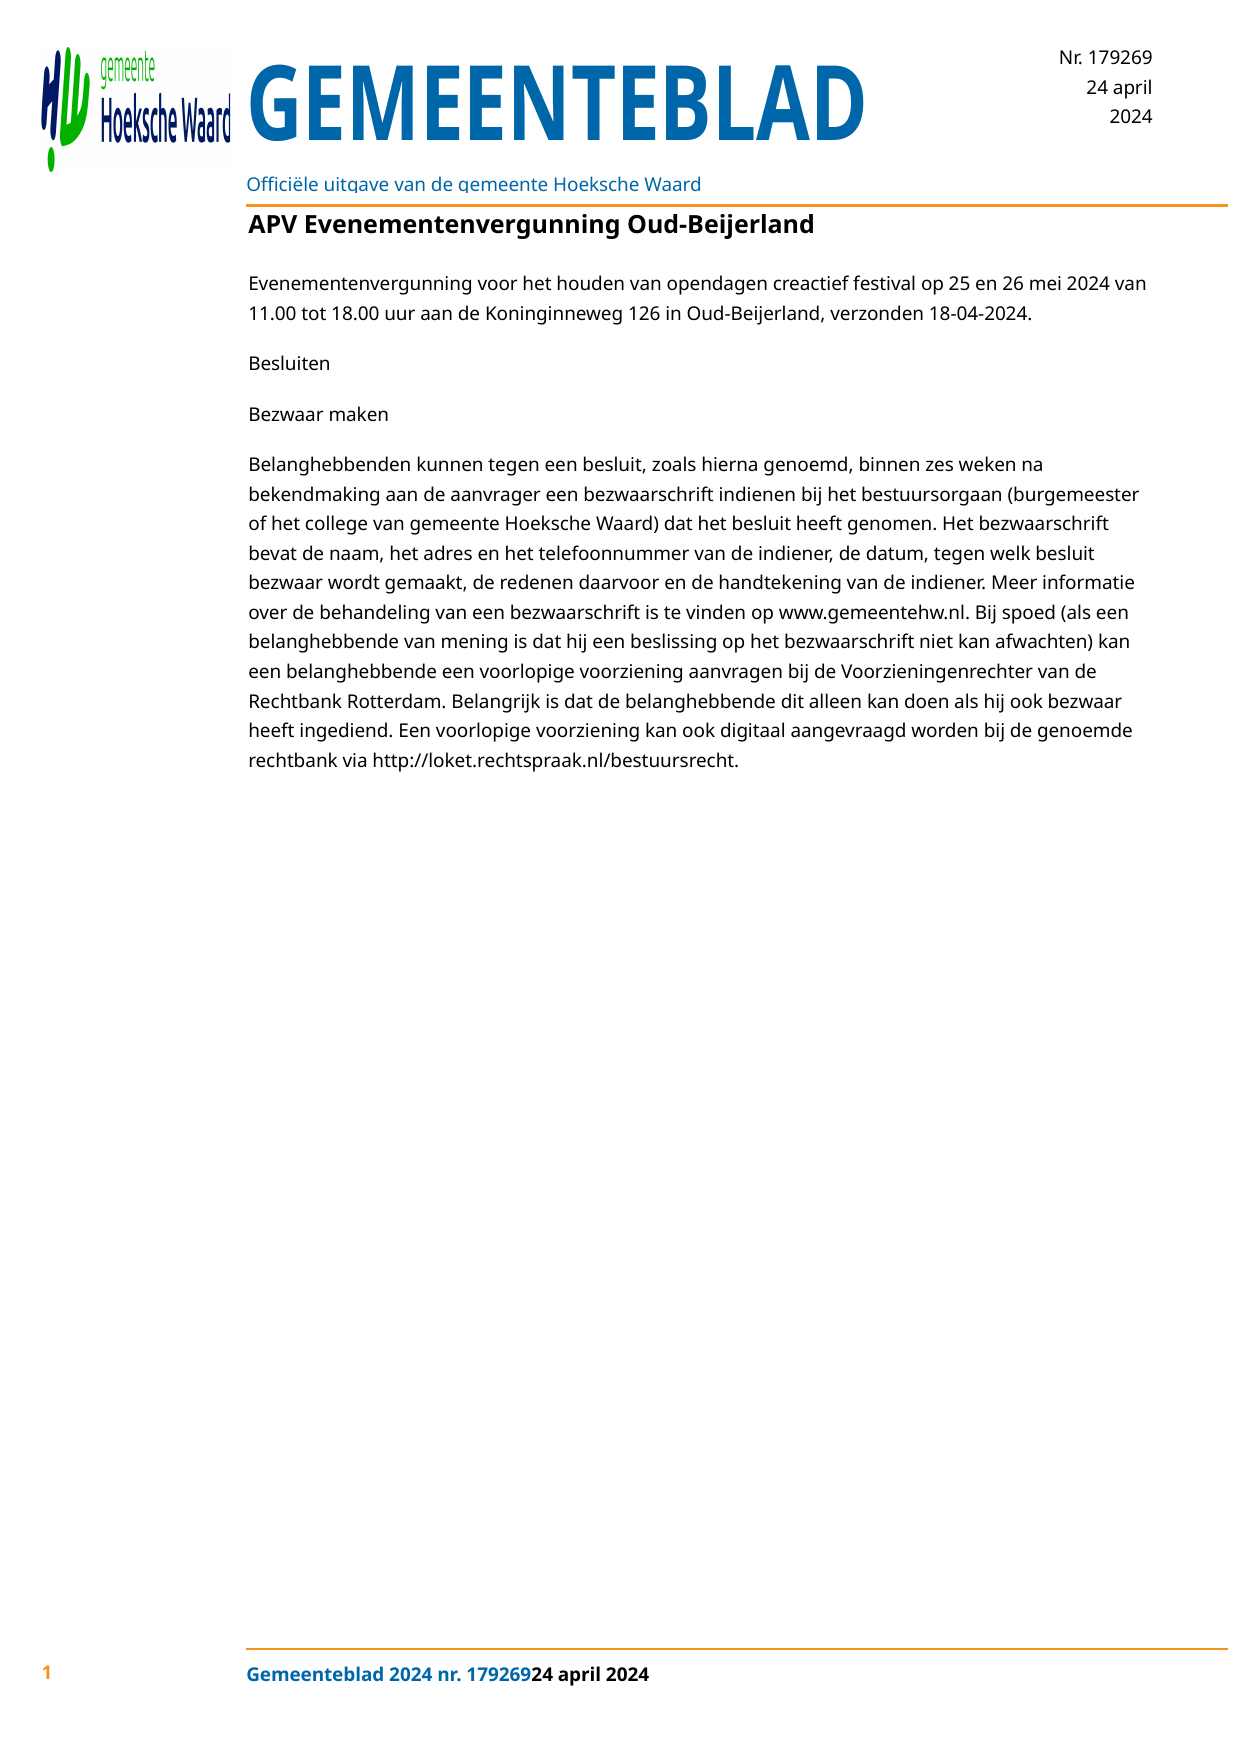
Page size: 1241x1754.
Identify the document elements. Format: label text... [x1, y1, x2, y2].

text Evenementenvergunning voor het houden van opendagen creactief festival op 25 en 26 mei 2024 van 11.00 tot 18.00 uur aan de Koninginneweg 126 in Oud-Beijerland, verzonden 18-04-2024. [248, 270, 1152, 326]
text Besluiten [248, 350, 1152, 376]
text APV Evenementenvergunning Oud-Beijerland [248, 207, 1152, 241]
text Belanghebbenden kunnen tegen een besluit, zoals hierna genoemd, binnen zes weken na bekendmaking aan de aanvrager een bezwaarschrift indienen bij het bestuursorgaan (burgemeester of het college van gemeente Hoeksche Waard) dat het besluit heeft genomen. Het bezwaarschrift bevat de naam, het adres en het telefoonnummer van de indiener, de datum, tegen welk besluit bezwaar wordt gemaakt, de redenen daarvoor en de handtekening van de indiener. Meer informatie over de behandeling van een bezwaarschrift is te vinden op www.gemeentehw.nl. Bij spoed (als een belanghebbende van mening is dat hij een beslissing op het bezwaarschrift niet kan afwachten) kan een belanghebbende een voorlopige voorziening aanvragen bij de Voorzieningenrechter van de Rechtbank Rotterdam. Belangrijk is dat de belanghebbende dit alleen kan doen als hij ook bezwaar heeft ingediend. Een voorlopige voorziening kan ook digitaal aangevraagd worden bij de genoemde rechtbank via http://loket.rechtspraak.nl/bestuursrecht. [248, 451, 1152, 773]
picture [41, 47, 231, 172]
text Bezwaar maken [248, 401, 1152, 426]
